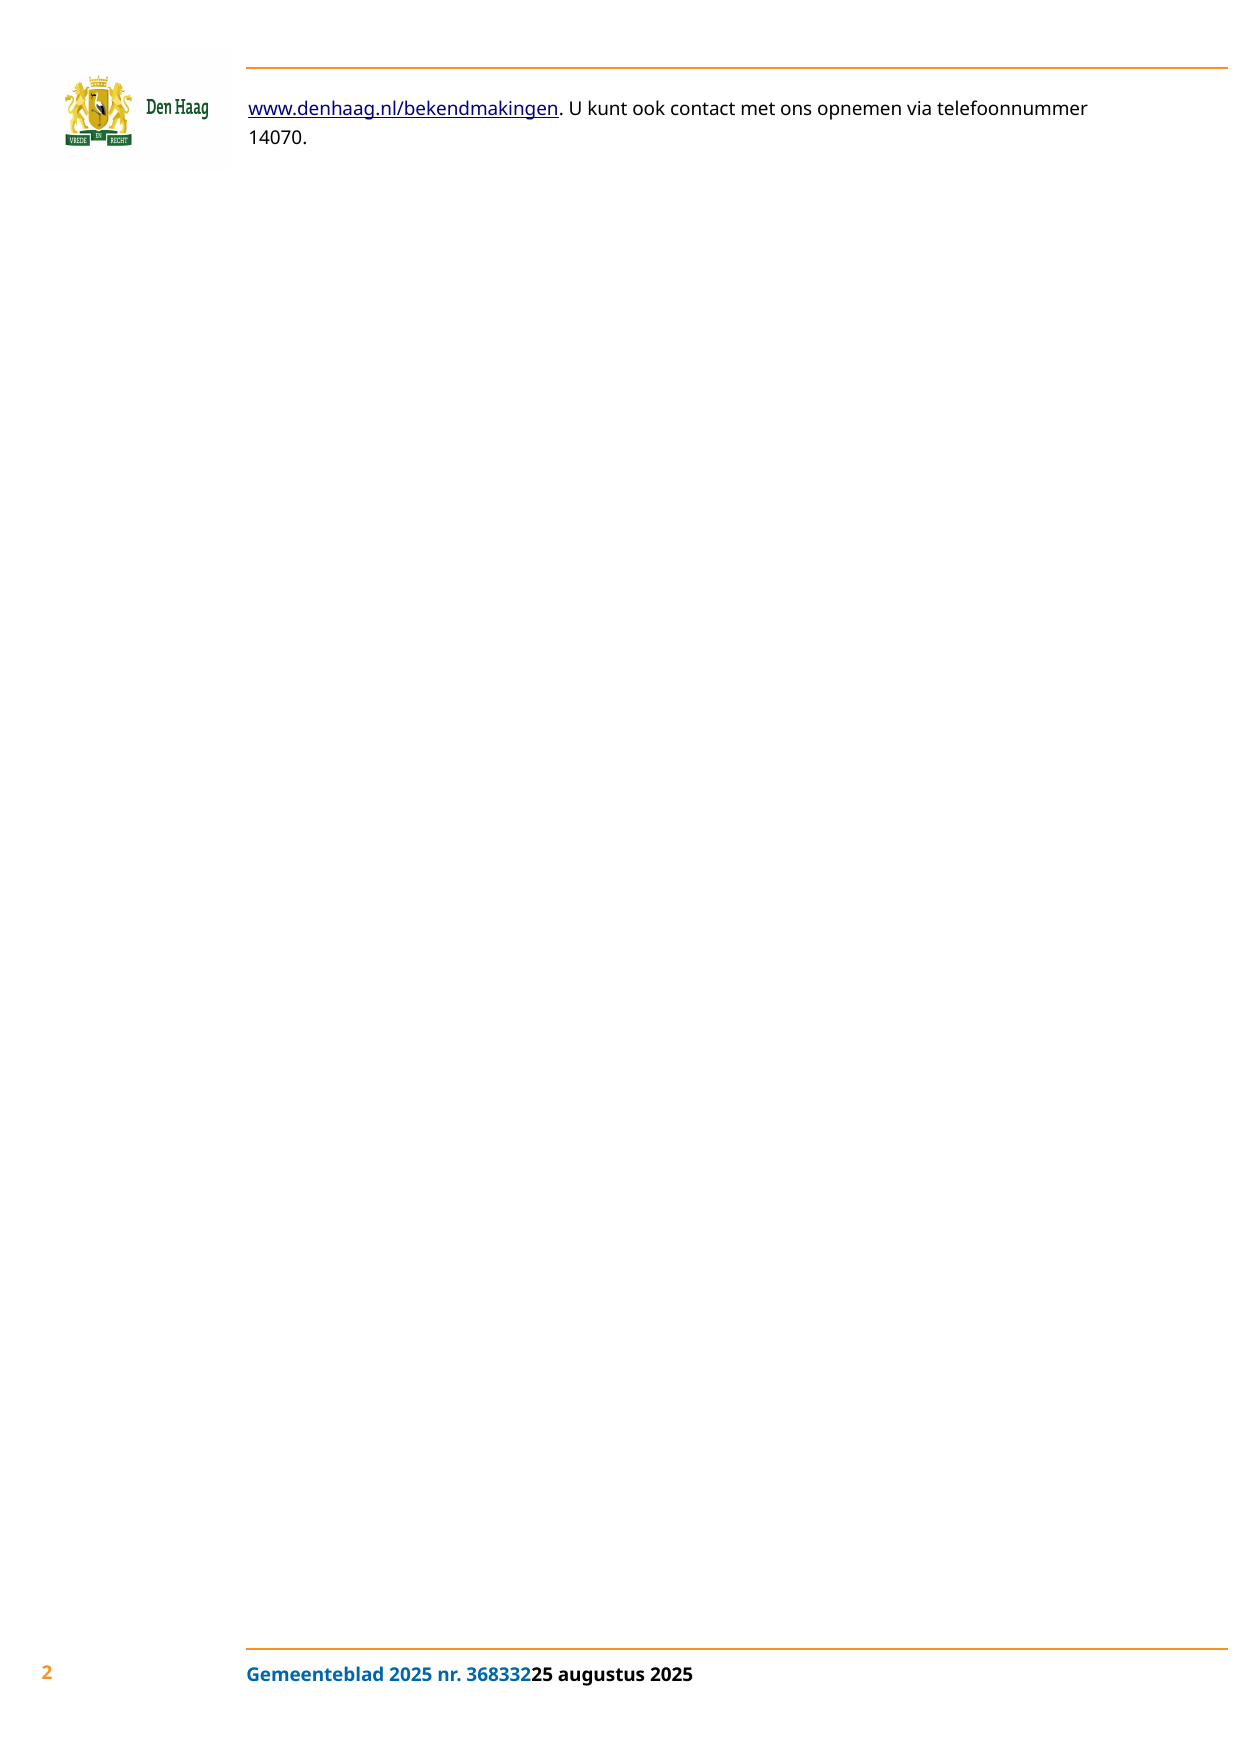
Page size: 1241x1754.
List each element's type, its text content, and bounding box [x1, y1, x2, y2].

text www.denhaag.nl/bekendmakingen. U kunt ook contact met ons opnemen via telefoonnummer 14070. [248, 95, 1152, 150]
picture [41, 47, 231, 172]
